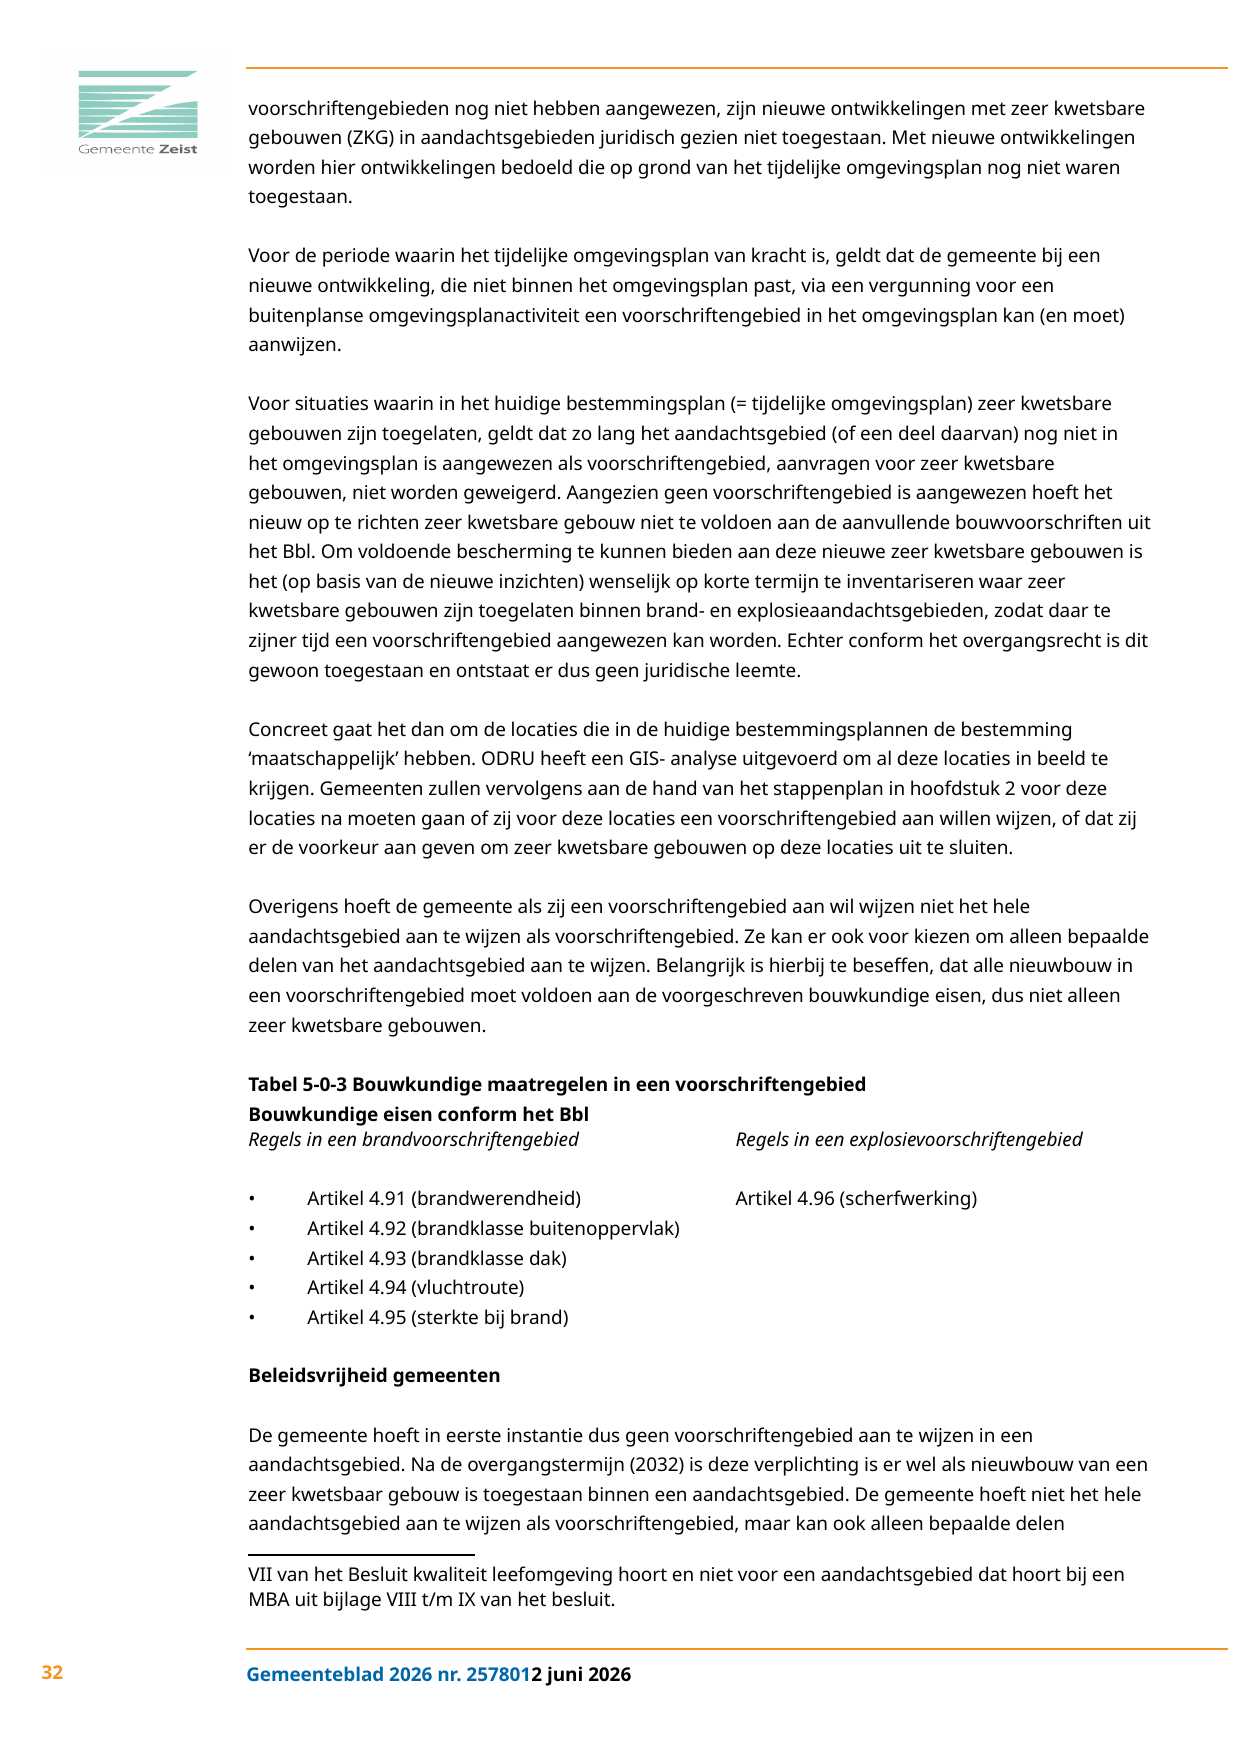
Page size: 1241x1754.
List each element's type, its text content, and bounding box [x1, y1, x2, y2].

text Concreet gaat het dan om de locaties die in de huidige bestemmingsplannen de bestemming ‘maatschappelijk’ hebben. ODRU heeft een GIS- analyse uitgevoerd om al deze locaties in beeld te krijgen. Gemeenten zullen vervolgens aan de hand van het stappenplan in hoofdstuk 2 voor deze locaties na moeten gaan of zij voor deze locaties een voorschriftengebied aan willen wijzen, of dat zij er de voorkeur aan geven om zeer kwetsbare gebouwen op deze locaties uit te sluiten. [248, 716, 1152, 860]
text Overigens hoeft de gemeente als zij een voorschriftengebied aan wil wijzen niet het hele aandachtsgebied aan te wijzen als voorschriftengebied. Ze kan er ook voor kiezen om alleen bepaalde delen van het aandachtsgebied aan te wijzen. Belangrijk is hierbij te beseffen, dat alle nieuwbouw in een voorschriftengebied moet voldoen aan de voorgeschreven bouwkundige eisen, dus niet alleen zeer kwetsbare gebouwen. [248, 893, 1152, 1038]
table_header Bouwkundige eisen conform het Bbl [248, 1101, 1152, 1126]
text Voor de periode waarin het tijdelijke omgevingsplan van kracht is, geldt dat de gemeente bij een nieuwe ontwikkeling, die niet binnen het omgevingsplan past, via een vergunning voor een buitenplanse omgevingsplanactiviteit een voorschriftengebied in het omgevingsplan kan (en moet) aanwijzen. [248, 243, 1152, 357]
text VII van het Besluit kwaliteit leefomgeving hoort en niet voor een aandachtsgebied dat hoort bij een MBA uit bijlage VIII t/m IX van het besluit. [248, 1561, 1152, 1612]
text Voor situaties waarin in het huidige bestemmingsplan (= tijdelijke omgevingsplan) zeer kwetsbare gebouwen zijn toegelaten, geldt dat zo lang het aandachtsgebied (of een deel daarvan) nog niet in het omgevingsplan is aangewezen als voorschriftengebied, aanvragen voor zeer kwetsbare gebouwen, niet worden geweigerd. Aangezien geen voorschriftengebied is aangewezen hoeft het nieuw op te richten zeer kwetsbare gebouw niet te voldoen aan de aanvullende bouwvoorschriften uit het Bbl. Om voldoende bescherming te kunnen bieden aan deze nieuwe zeer kwetsbare gebouwen is het (op basis van de nieuwe inzichten) wenselijk op korte termijn te inventariseren waar zeer kwetsbare gebouwen zijn toegelaten binnen brand- en explosieaandachtsgebieden, zodat daar te zijner tijd een voorschriftengebied aangewezen kan worden. Echter conform het overgangsrecht is dit gewoon toegestaan en ontstaat er dus geen juridische leemte. [248, 391, 1152, 683]
text Tabel 5-0-3 Bouwkundige maatregelen in een voorschriftengebied [248, 1071, 1152, 1097]
text voorschriftengebieden nog niet hebben aangewezen, zijn nieuwe ontwikkelingen met zeer kwetsbare gebouwen (ZKG) in aandachtsgebieden juridisch gezien niet toegestaan. Met nieuwe ontwikkelingen worden hier ontwikkelingen bedoeld die op grond van het tijdelijke omgevingsplan nog niet waren toegestaan. [248, 95, 1152, 209]
table_cell Regels in een explosievoorschriftengebied Artikel 4.96 (scherfwerking) [735, 1126, 1152, 1330]
picture [41, 47, 231, 172]
table_cell Regels in een brandvoorschriftengebied Artikel 4.91 (brandwerendheid) Artikel 4.92 (brandklasse buitenoppervlak) Artikel 4.93 (brandklasse dak) Artikel 4.94 (vluchtroute) Artikel 4.95 (sterkte bij brand) [248, 1126, 735, 1330]
table_header Beleidsvrijheid gemeenten De gemeente hoeft in eerste instantie dus geen voorschriftengebied aan te wijzen in een aandachtsgebied. Na de overgangstermijn (2032) is deze verplichting is er wel als nieuwbouw van een zeer kwetsbaar gebouw is toegestaan binnen een aandachtsgebied. De gemeente hoeft niet het hele aandachtsgebied aan te wijzen als voorschriftengebied, maar kan ook alleen bepaalde delen [248, 1363, 1152, 1536]
